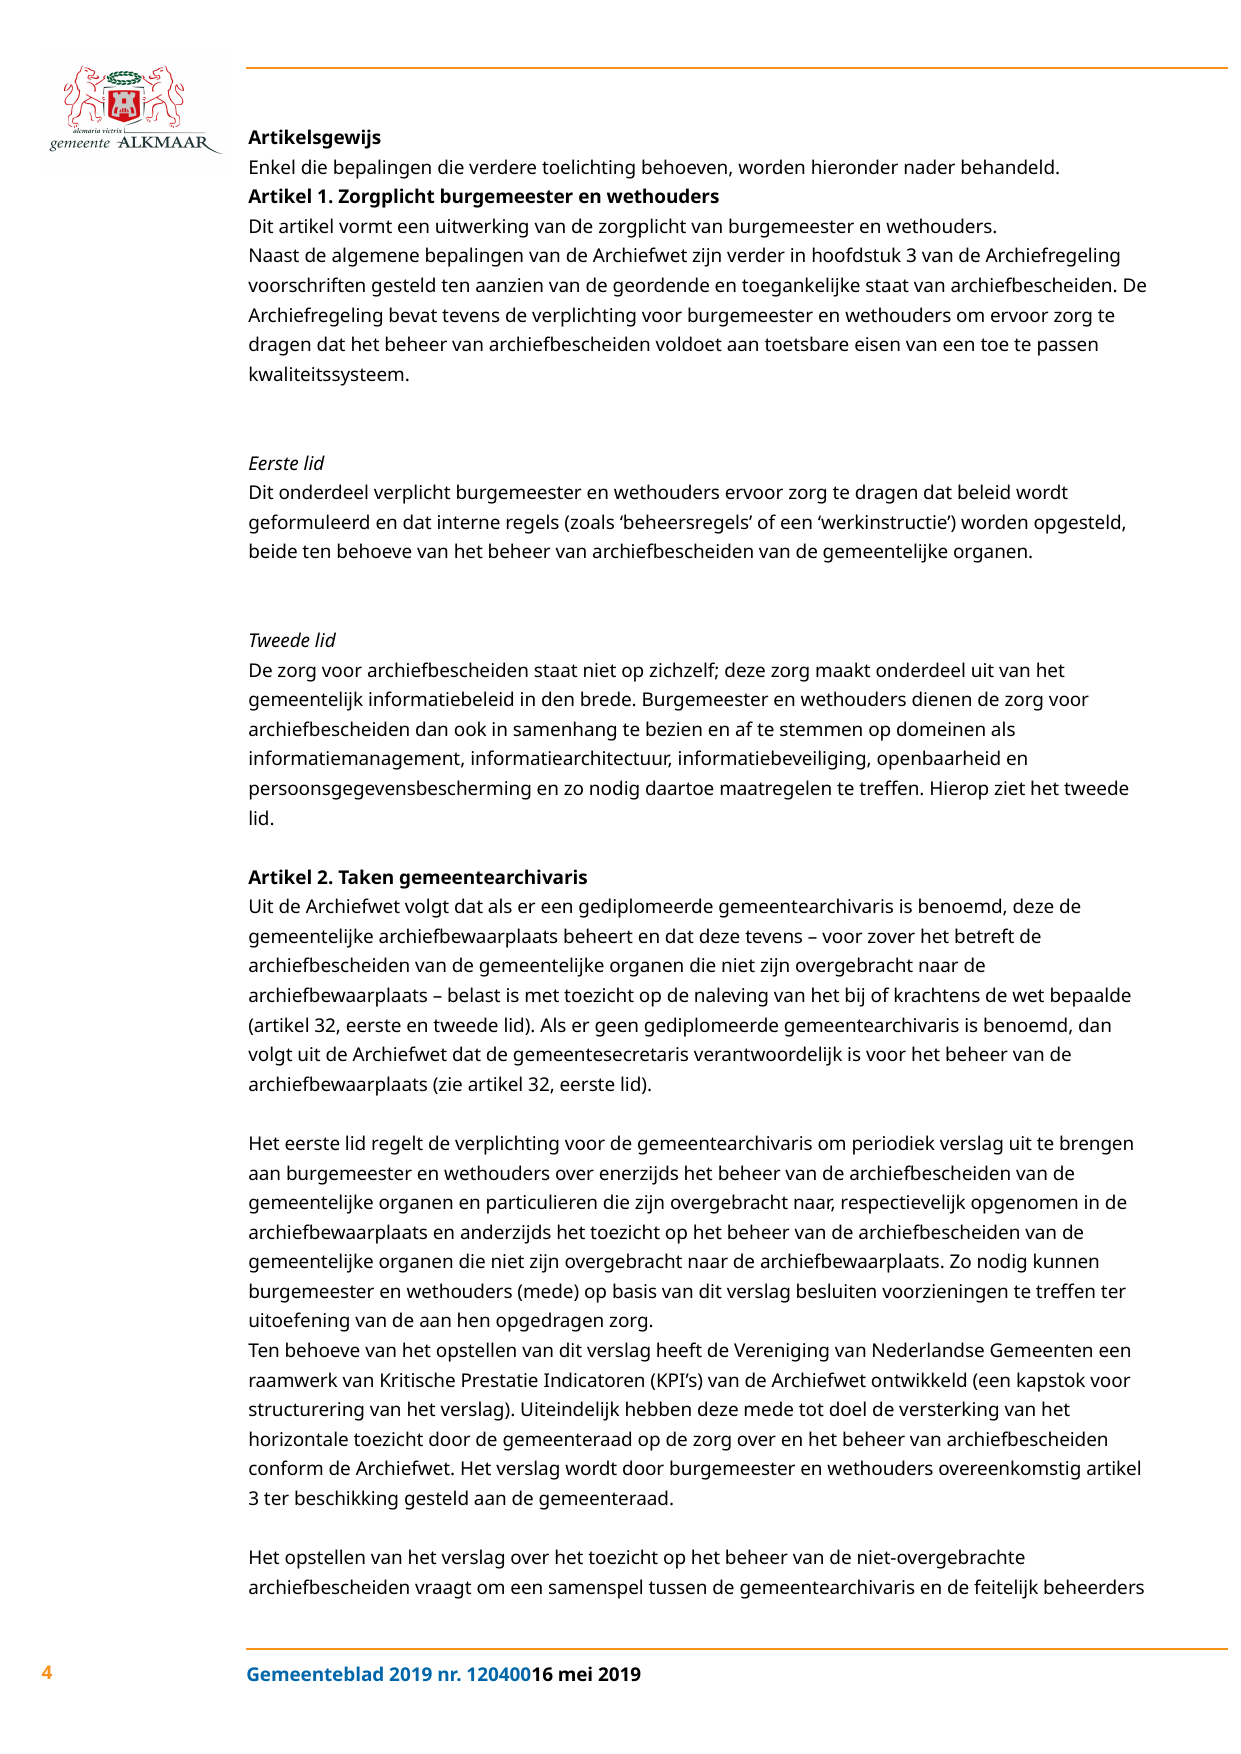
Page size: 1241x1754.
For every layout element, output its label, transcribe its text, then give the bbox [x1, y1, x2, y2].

text Dit onderdeel verplicht burgemeester en wethouders ervoor zorg te dragen dat beleid wordt geformuleerd en dat interne regels (zoals ‘beheersregels’ of een ‘werkinstructie’) worden opgesteld, beide ten behoeve van het beheer van archiefbescheiden van de gemeentelijke organen. [248, 479, 1152, 564]
text Het eerste lid regelt de verplichting voor de gemeentearchivaris om periodiek verslag uit te brengen aan burgemeester en wethouders over enerzijds het beheer van de archiefbescheiden van de gemeentelijke organen en particulieren die zijn overgebracht naar, respectievelijk opgenomen in de archiefbewaarplaats en anderzijds het toezicht op het beheer van de archiefbescheiden van de gemeentelijke organen die niet zijn overgebracht naar de archiefbewaarplaats. Zo nodig kunnen burgemeester en wethouders (mede) op basis van dit verslag besluiten voorzieningen te treffen ter uitoefening van de aan hen opgedragen zorg. [248, 1130, 1152, 1333]
picture [41, 47, 231, 172]
text De zorg voor archiefbescheiden staat niet op zichzelf; deze zorg maakt onderdeel uit van het gemeentelijk informatiebeleid in den brede. Burgemeester en wethouders dienen de zorg voor archiefbescheiden dan ook in samenhang te bezien en af te stemmen op domeinen als informatiemanagement, informatiearchitectuur, informatiebeveiliging, openbaarheid en persoonsgegevensbescherming en zo nodig daartoe maatregelen te treffen. Hierop ziet het tweede lid. [248, 657, 1152, 831]
text Dit artikel vormt een uitwerking van de zorgplicht van burgemeester en wethouders. [248, 213, 1152, 239]
text Naast de algemene bepalingen van de Archiefwet zijn verder in hoofdstuk 3 van de Archiefregeling voorschriften gesteld ten aanzien van de geordende en toegankelijke staat van archiefbescheiden. De Archiefregeling bevat tevens de verplichting voor burgemeester en wethouders om ervoor zorg te dragen dat het beheer van archiefbescheiden voldoet aan toetsbare eisen van een toe te passen kwaliteitssysteem. [248, 243, 1152, 387]
text Eerste lid [248, 450, 1152, 476]
text Artikel 1. Zorgplicht burgemeester en wethouders [248, 183, 1152, 209]
text Uit de Archiefwet volgt dat als er een gediplomeerde gemeentearchivaris is benoemd, deze de gemeentelijke archiefbewaarplaats beheert en dat deze tevens – voor zover het betreft de archiefbescheiden van de gemeentelijke organen die niet zijn overgebracht naar de archiefbewaarplaats – belast is met toezicht op de naleving van het bij of krachtens de wet bepaalde (artikel 32, eerste en tweede lid). Als er geen gediplomeerde gemeentearchivaris is benoemd, dan volgt uit de Archiefwet dat de gemeentesecretaris verantwoordelijk is voor het beheer van de archiefbewaarplaats (zie artikel 32, eerste lid). [248, 893, 1152, 1097]
text Ten behoeve van het opstellen van dit verslag heeft de Vereniging van Nederlandse Gemeenten een raamwerk van Kritische Prestatie Indicatoren (KPI’s) van de Archiefwet ontwikkeld (een kapstok voor structurering van het verslag). Uiteindelijk hebben deze mede tot doel de versterking van het horizontale toezicht door de gemeenteraad op de zorg over en het beheer van archiefbescheiden conform de Archiefwet. Het verslag wordt door burgemeester en wethouders overeenkomstig artikel 3 ter beschikking gesteld aan de gemeenteraad. [248, 1337, 1152, 1511]
text Het opstellen van het verslag over het toezicht op het beheer van de niet-overgebrachte archiefbescheiden vraagt om een samenspel tussen de gemeentearchivaris en de feitelijk beheerders [248, 1544, 1152, 1600]
text Enkel die bepalingen die verdere toelichting behoeven, worden hieronder nader behandeld. [248, 154, 1152, 180]
text Tweede lid [248, 627, 1152, 653]
text Artikel 2. Taken gemeentearchivaris [248, 864, 1152, 890]
text Artikelsgewijs [248, 124, 1152, 150]
